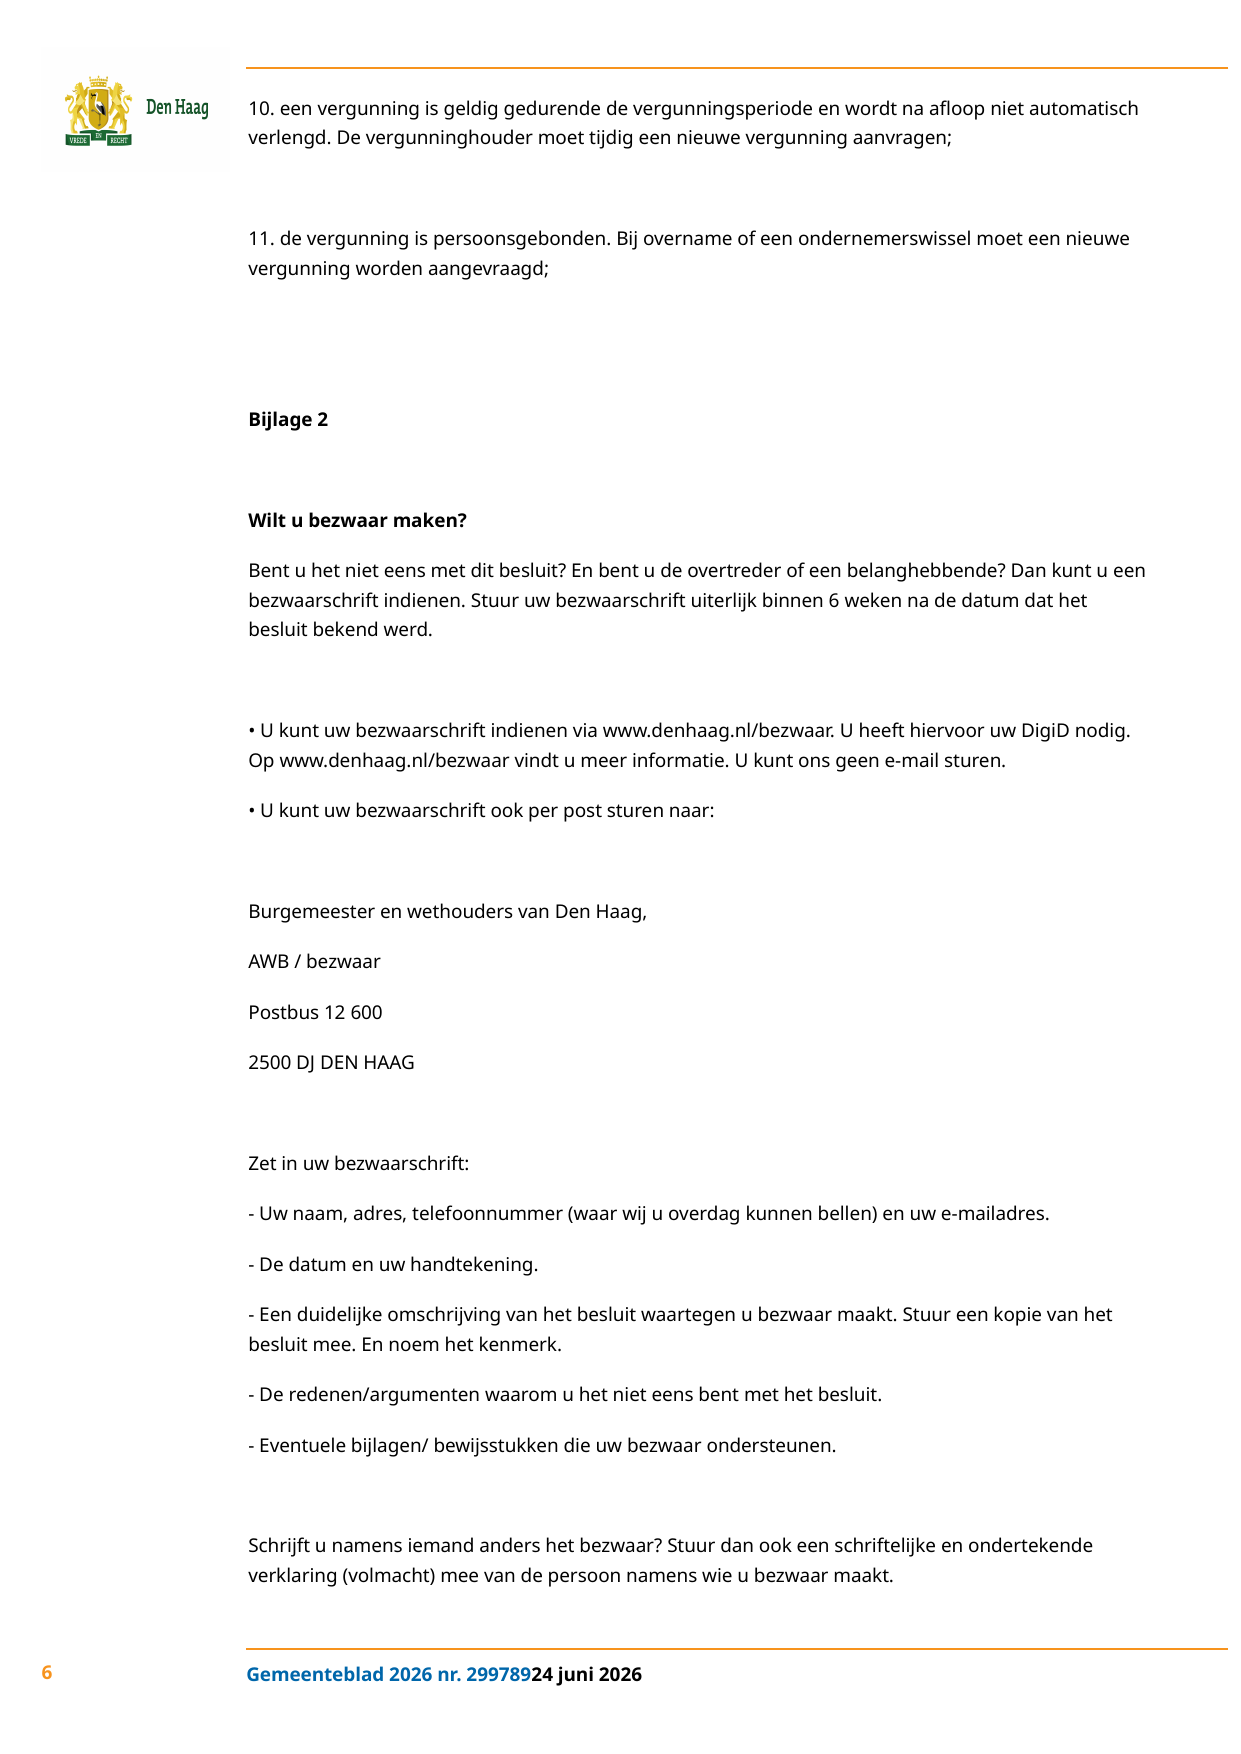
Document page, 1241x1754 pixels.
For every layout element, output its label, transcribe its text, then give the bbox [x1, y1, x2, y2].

text - Eventuele bijlagen/ bewijsstukken die uw bezwaar ondersteunen. [248, 1432, 1152, 1458]
text - Een duidelijke omschrijving van het besluit waartegen u bezwaar maakt. Stuur een kopie van het besluit mee. En noem het kenmerk. [248, 1301, 1152, 1357]
text Postbus 12 600 [248, 999, 1152, 1025]
text • U kunt uw bezwaarschrift indienen via www.denhaag.nl/bezwaar. U heeft hiervoor uw DigiD nodig. Op www.denhaag.nl/bezwaar vindt u meer informatie. U kunt ons geen e-mail sturen. [248, 717, 1152, 773]
text • U kunt uw bezwaarschrift ook per post sturen naar: [248, 797, 1152, 823]
text AWB / bezwaar [248, 948, 1152, 974]
text Schrijft u namens iemand anders het bezwaar? Stuur dan ook een schriftelijke en ondertekende verklaring (volmacht) mee van de persoon namens wie u bezwaar maakt. [248, 1533, 1152, 1588]
text Zet in uw bezwaarschrift: [248, 1150, 1152, 1176]
picture [41, 47, 231, 172]
text - De redenen/argumenten waarom u het niet eens bent met het besluit. [248, 1381, 1152, 1407]
text 11. de vergunning is persoonsgebonden. Bij overname of een ondernemerswissel moet een nieuwe vergunning worden aangevraagd; [248, 225, 1152, 281]
text - De datum en uw handtekening. [248, 1251, 1152, 1277]
text Wilt u bezwaar maken? [248, 507, 1152, 533]
text 2500 DJ DEN HAAG [248, 1049, 1152, 1075]
text Burgemeester en wethouders van Den Haag, [248, 898, 1152, 924]
text Bent u het niet eens met dit besluit? En bent u de overtreder of een belanghebbende? Dan kunt u een bezwaarschrift indienen. Stuur uw bezwaarschrift uiterlijk binnen 6 weken na de datum dat het besluit bekend werd. [248, 557, 1152, 642]
text Bijlage 2 [248, 406, 1152, 432]
text - Uw naam, adres, telefoonnummer (waar wij u overdag kunnen bellen) en uw e-mailadres. [248, 1201, 1152, 1226]
text 10. een vergunning is geldig gedurende de vergunningsperiode en wordt na afloop niet automatisch verlengd. De vergunninghouder moet tijdig een nieuwe vergunning aanvragen; [248, 95, 1152, 150]
